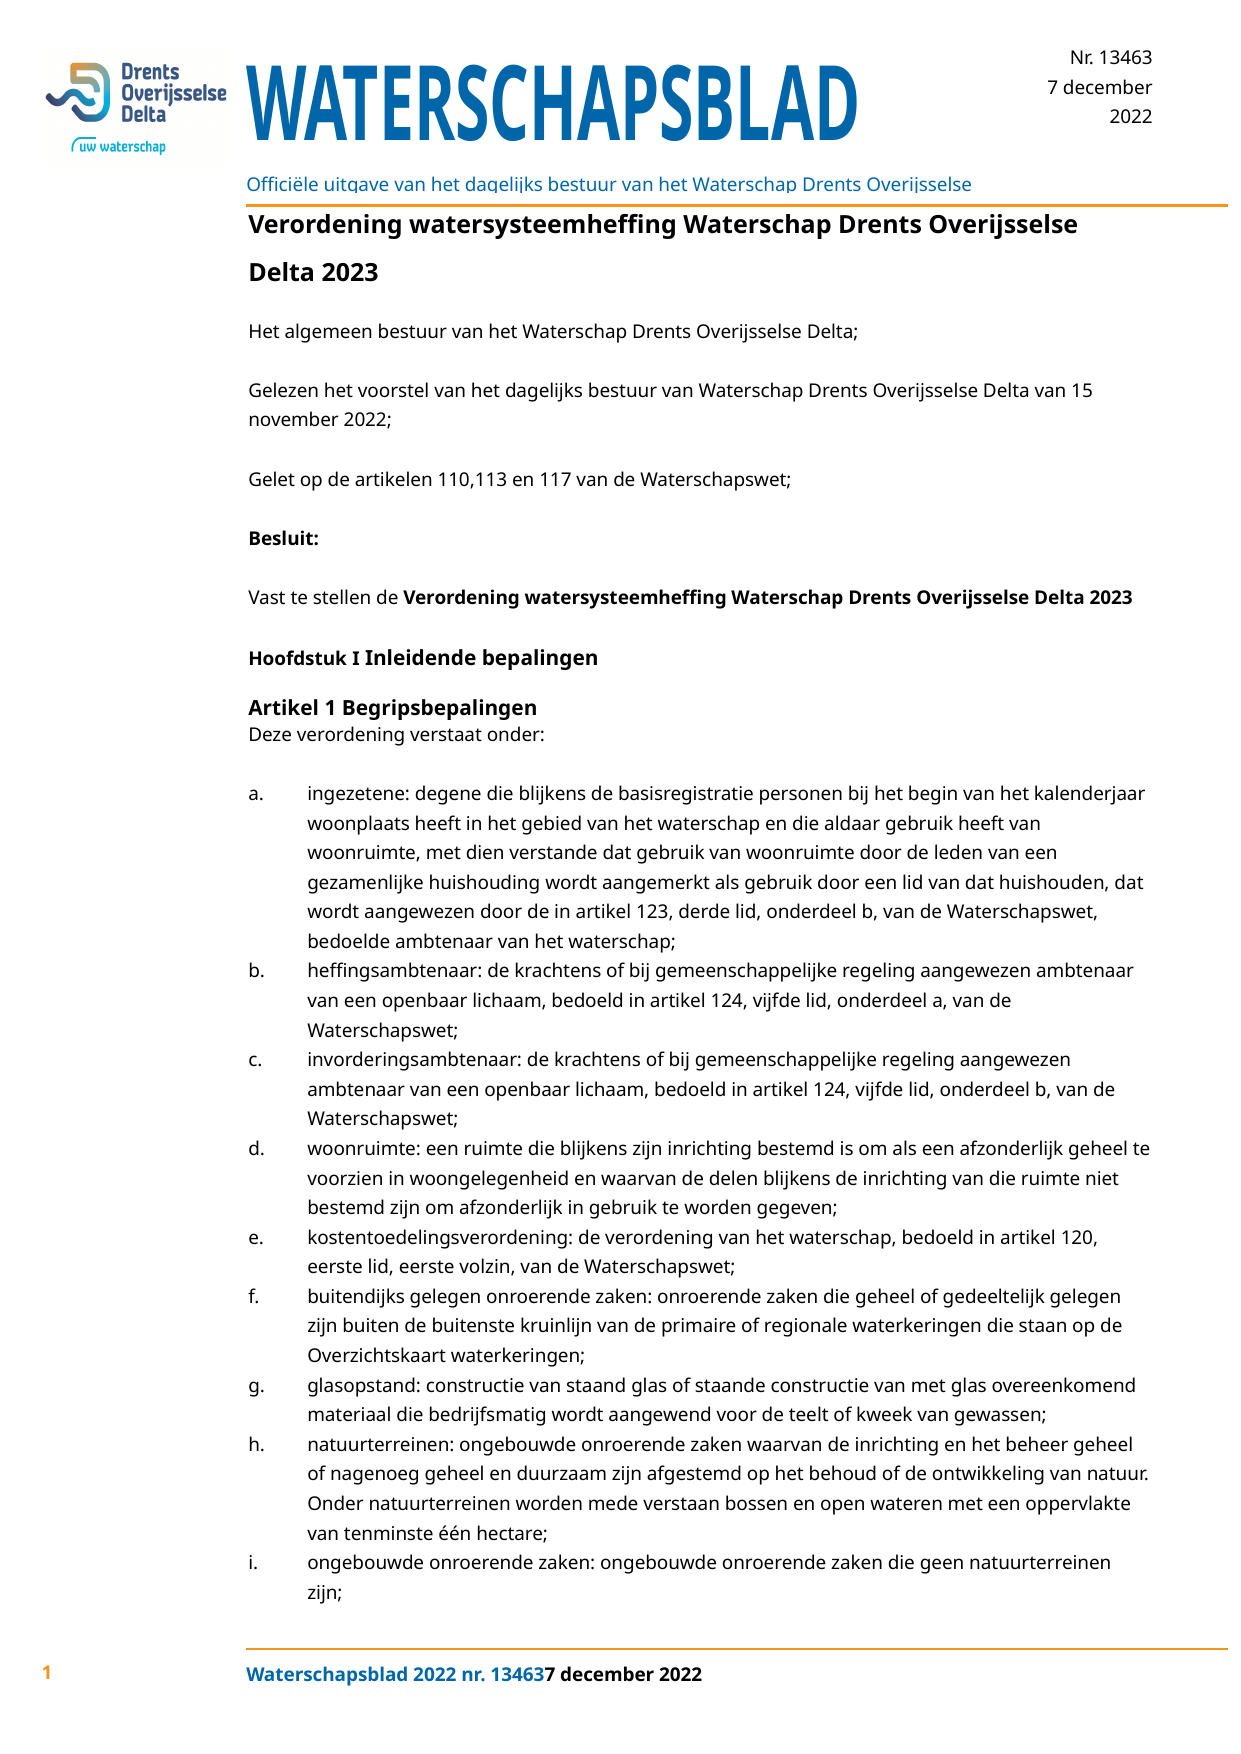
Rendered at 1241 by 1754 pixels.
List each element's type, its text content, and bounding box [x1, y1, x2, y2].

list natuurterreinen: ongebouwde onroerende zaken waarvan de inrichting en het beheer geheel of nagenoeg geheel en duurzaam zijn afgestemd op het behoud of de ontwikkeling van natuur. Onder natuurterreinen worden mede verstaan bossen en open wateren met een oppervlakte van tenminste één hectare; [248, 1431, 1152, 1546]
list ingezetene: degene die blijkens de basisregistratie personen bij het begin van het kalenderjaar woonplaats heeft in het gebied van het waterschap en die aldaar gebruik heeft van woonruimte, met dien verstande dat gebruik van woonruimte door de leden van een gezamenlijke huishouding wordt aangemerkt als gebruik door een lid van dat huishouden, dat wordt aangewezen door de in artikel 123, derde lid, onderdeel b, van de Waterschapswet, bedoelde ambtenaar van het waterschap; [248, 780, 1152, 954]
picture [41, 47, 231, 172]
text Gelet op de artikelen 110,113 en 117 van de Waterschapswet; [248, 466, 1152, 492]
text Deze verordening verstaat onder: [248, 721, 1152, 747]
list buitendijks gelegen onroerende zaken: onroerende zaken die geheel of gedeeltelijk gelegen zijn buiten de buitenste kruinlijn van de primaire of regionale waterkeringen die staan op de Overzichtskaart waterkeringen; [248, 1283, 1152, 1368]
text Hoofdstuk I Inleidende bepalingen [248, 643, 1152, 672]
list kostentoedelingsverordening: de verordening van het waterschap, bedoeld in artikel 120, eerste lid, eerste volzin, van de Waterschapswet; [248, 1224, 1152, 1279]
list ongebouwde onroerende zaken: ongebouwde onroerende zaken die geen natuurterreinen zijn; [248, 1549, 1152, 1605]
list glasopstand: constructie van staand glas of staande constructie van met glas overeenkomend materiaal die bedrijfsmatig wordt aangewend voor de teelt of kweek van gewassen; [248, 1372, 1152, 1427]
text Artikel 1 Begripsbepalingen [248, 693, 1152, 721]
text Het algemeen bestuur van het Waterschap Drents Overijsselse Delta; [248, 318, 1152, 344]
text Vast te stellen de Verordening watersysteemheffing Waterschap Drents Overijsselse Delta 2023 [248, 584, 1152, 610]
text Gelezen het voorstel van het dagelijks bestuur van Waterschap Drents Overijsselse Delta van 15 november 2022; [248, 377, 1152, 432]
list heffingsambtenaar: de krachtens of bij gemeenschappelijke regeling aangewezen ambtenaar van een openbaar lichaam, bedoeld in artikel 124, vijfde lid, onderdeel a, van de Waterschapswet; [248, 958, 1152, 1043]
text Verordening watersysteemheffing Waterschap Drents Overijsselse Delta 2023 [248, 207, 1152, 288]
list woonruimte: een ruimte die blijkens zijn inrichting bestemd is om als een afzonderlijk geheel te voorzien in woongelegenheid en waarvan de delen blijkens de inrichting van die ruimte niet bestemd zijn om afzonderlijk in gebruik te worden gegeven; [248, 1135, 1152, 1220]
text Besluit: [248, 525, 1152, 551]
list invorderingsambtenaar: de krachtens of bij gemeenschappelijke regeling aangewezen ambtenaar van een openbaar lichaam, bedoeld in artikel 124, vijfde lid, onderdeel b, van de Waterschapswet; [248, 1046, 1152, 1131]
